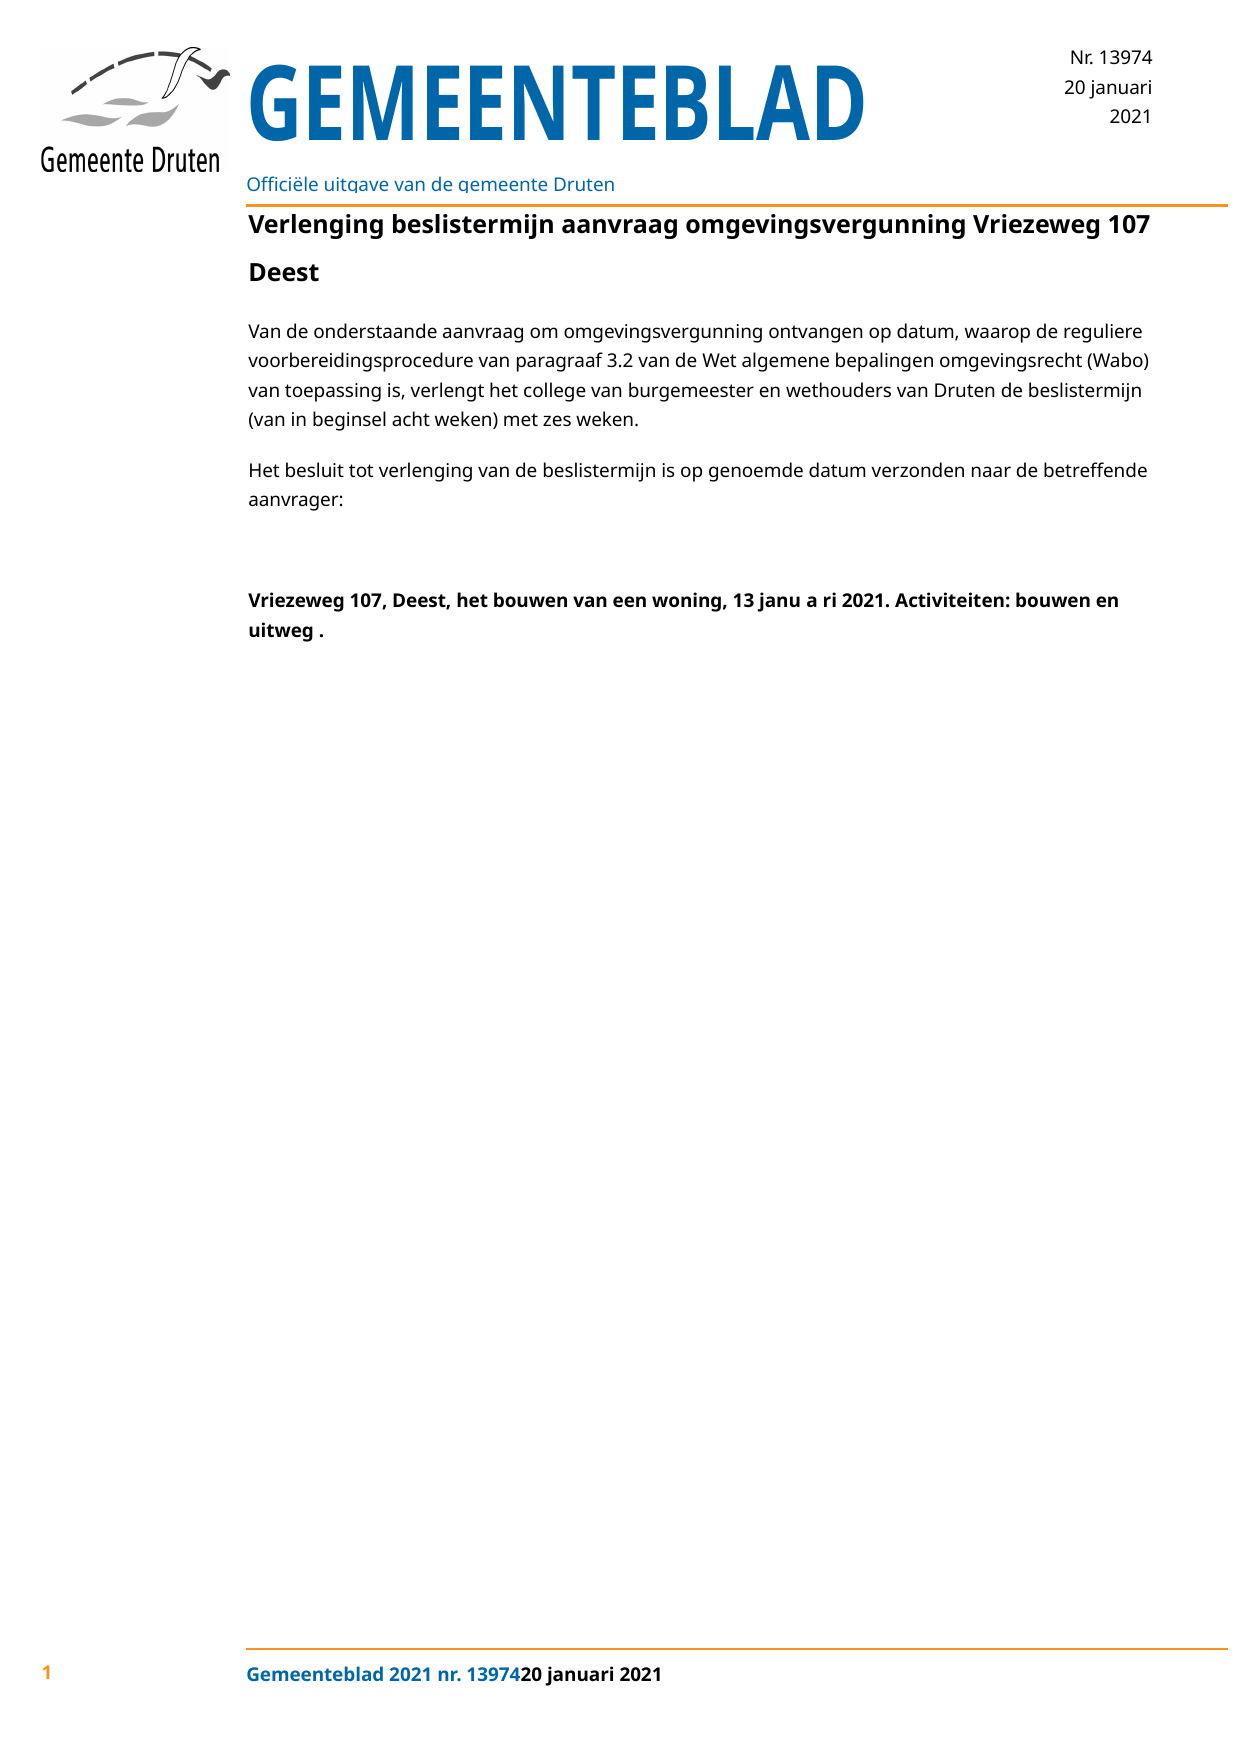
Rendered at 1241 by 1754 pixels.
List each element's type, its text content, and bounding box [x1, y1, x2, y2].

text Vriezeweg 107, Deest, het bouwen van een woning, 13 janu a ri 2021. Activiteiten: bouwen en uitweg . [248, 587, 1152, 643]
text Verlenging beslistermijn aanvraag omgevingsvergunning Vriezeweg 107 Deest [248, 207, 1152, 288]
text Het besluit tot verlenging van de beslistermijn is op genoemde datum verzonden naar de betreffende aanvrager: [248, 457, 1152, 512]
picture [41, 47, 231, 172]
text Van de onderstaande aanvraag om omgevingsvergunning ontvangen op datum, waarop de reguliere voorbereidingsprocedure van paragraaf 3.2 van de Wet algemene bepalingen omgevingsrecht (Wabo) van toepassing is, verlengt het college van burgemeester en wethouders van Druten de beslistermijn (van in beginsel acht weken) met zes weken. [248, 318, 1152, 432]
